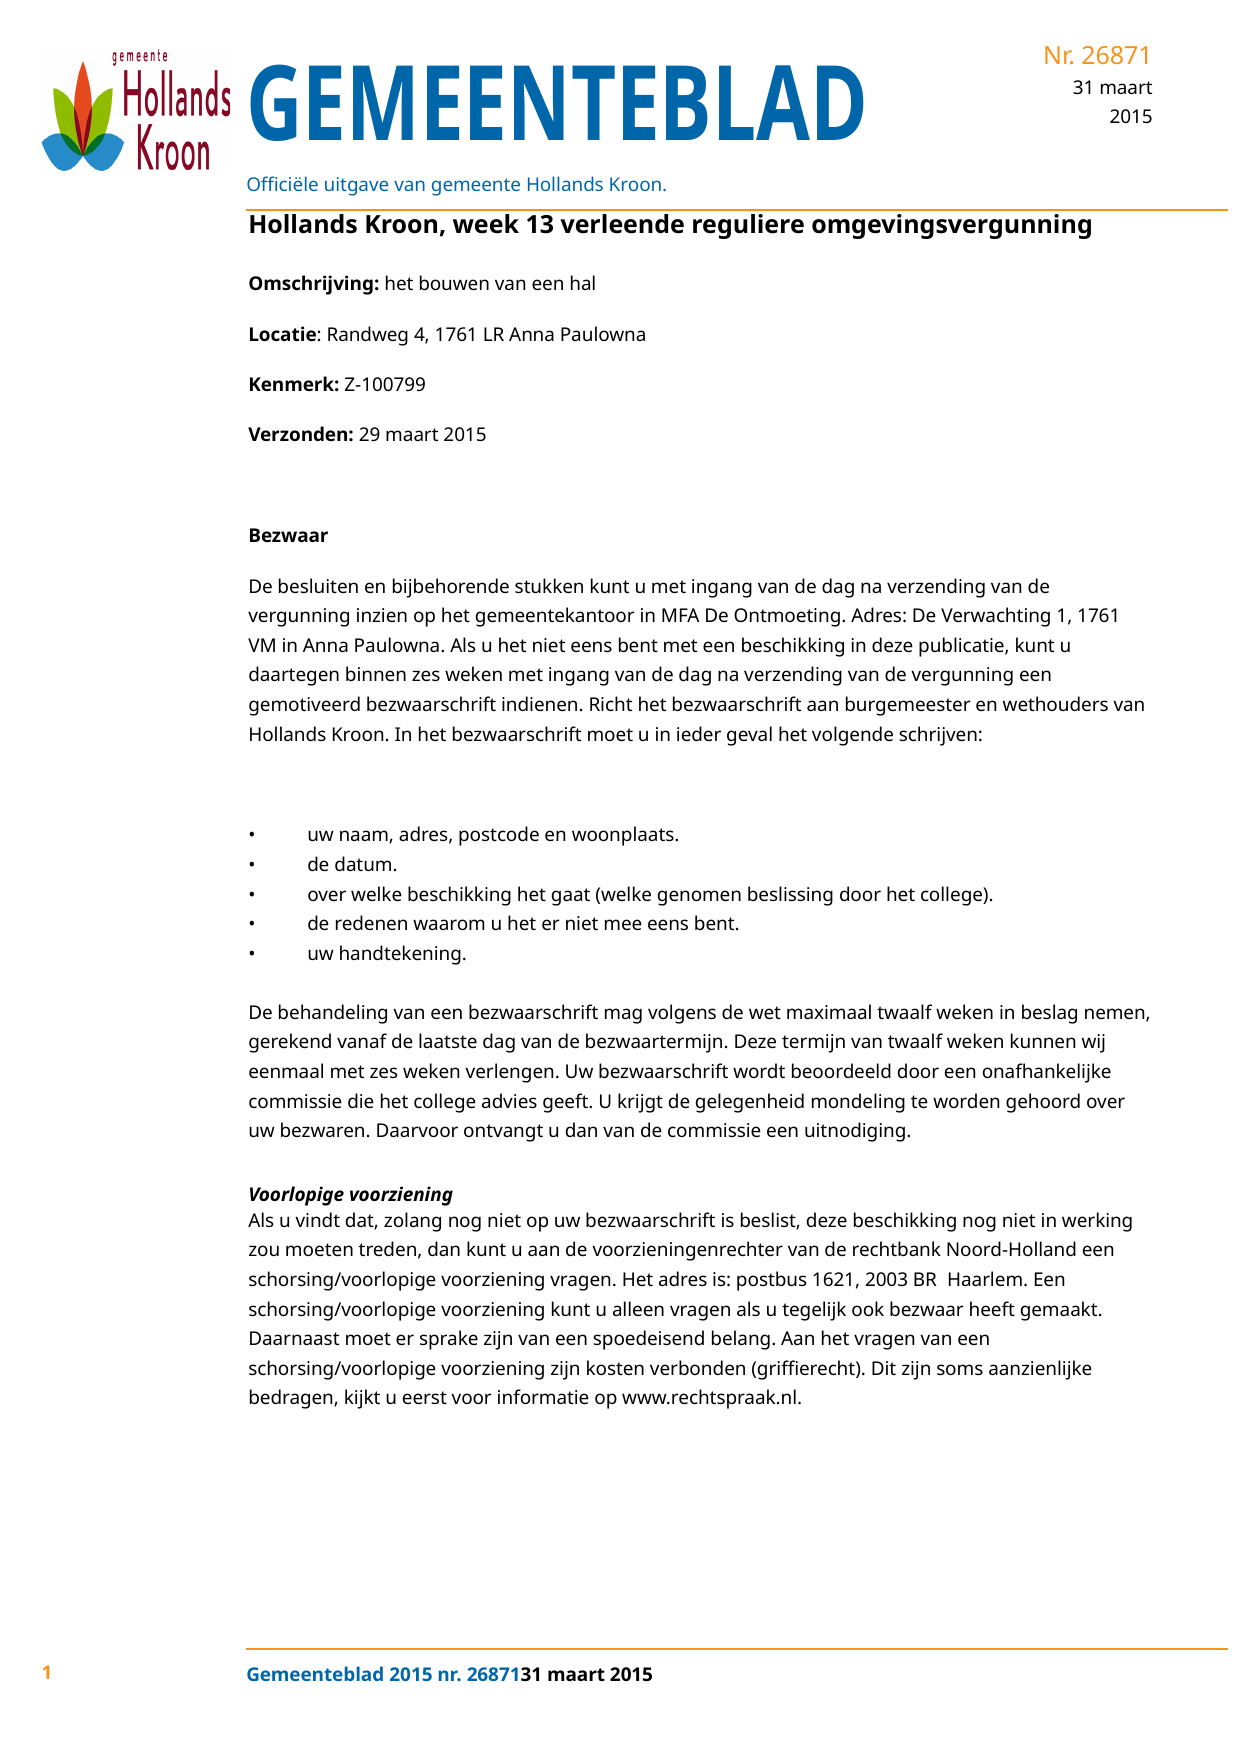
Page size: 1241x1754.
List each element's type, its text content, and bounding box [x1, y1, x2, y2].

list uw handtekening. [248, 940, 1152, 966]
list de datum. [248, 851, 1152, 877]
text Als u vindt dat, zolang nog niet op uw bezwaarschrift is beslist, deze beschikking nog niet in werking zou moeten treden, dan kunt u aan de voorzieningenrechter van de rechtbank Noord-Holland een schorsing/voorlopige voorziening vragen. Het adres is: postbus 1621, 2003 BR Haarlem. Een schorsing/voorlopige voorziening kunt u alleen vragen als u tegelijk ook bezwaar heeft gemaakt. Daarnaast moet er sprake zijn van een spoedeisend belang. Aan het vragen van een schorsing/voorlopige voorziening zijn kosten verbonden (griffierecht). Dit zijn soms aanzienlijke bedragen, kijkt u eerst voor informatie op www.rechtspraak.nl. [248, 1207, 1152, 1410]
text Kenmerk: Z-100799 [248, 371, 1152, 397]
text Bezwaar [248, 522, 1152, 548]
text Hollands Kroon, week 13 verleende reguliere omgevingsvergunning [248, 211, 1152, 241]
text Locatie: Randweg 4, 1761 LR Anna Paulowna [248, 321, 1152, 346]
picture [41, 47, 231, 172]
text Verzonden: 29 maart 2015 [248, 422, 1152, 447]
list over welke beschikking het gaat (welke genomen beslissing door het college). [248, 881, 1152, 906]
text Omschrijving: het bouwen van een hal [248, 270, 1152, 296]
text De behandeling van een bezwaarschrift mag volgens de wet maximaal twaalf weken in beslag nemen, gerekend vanaf de laatste dag van de bezwaartermijn. Deze termijn van twaalf weken kunnen wij eenmaal met zes weken verlengen. Uw bezwaarschrift wordt beoordeeld door een onafhankelijke commissie die het college advies geeft. U krijgt de gelegenheid mondeling te worden gehoord over uw bezwaren. Daarvoor ontvangt u dan van de commissie een uitnodiging. [248, 999, 1152, 1143]
list uw naam, adres, postcode en woonplaats. [248, 822, 1152, 847]
list de redenen waarom u het er niet mee eens bent. [248, 910, 1152, 936]
text De besluiten en bijbehorende stukken kunt u met ingang van de dag na verzending van de vergunning inzien op het gemeentekantoor in MFA De Ontmoeting. Adres: De Verwachting 1, 1761 VM in Anna Paulowna. Als u het niet eens bent met een beschikking in deze publicatie, kunt u daartegen binnen zes weken met ingang van de dag na verzending van de vergunning een gemotiveerd bezwaarschrift indienen. Richt het bezwaarschrift aan burgemeester en wethouders van Hollands Kroon. In het bezwaarschrift moet u in ieder geval het volgende schrijven: [248, 573, 1152, 746]
text Voorlopige voorziening [248, 1181, 1152, 1207]
